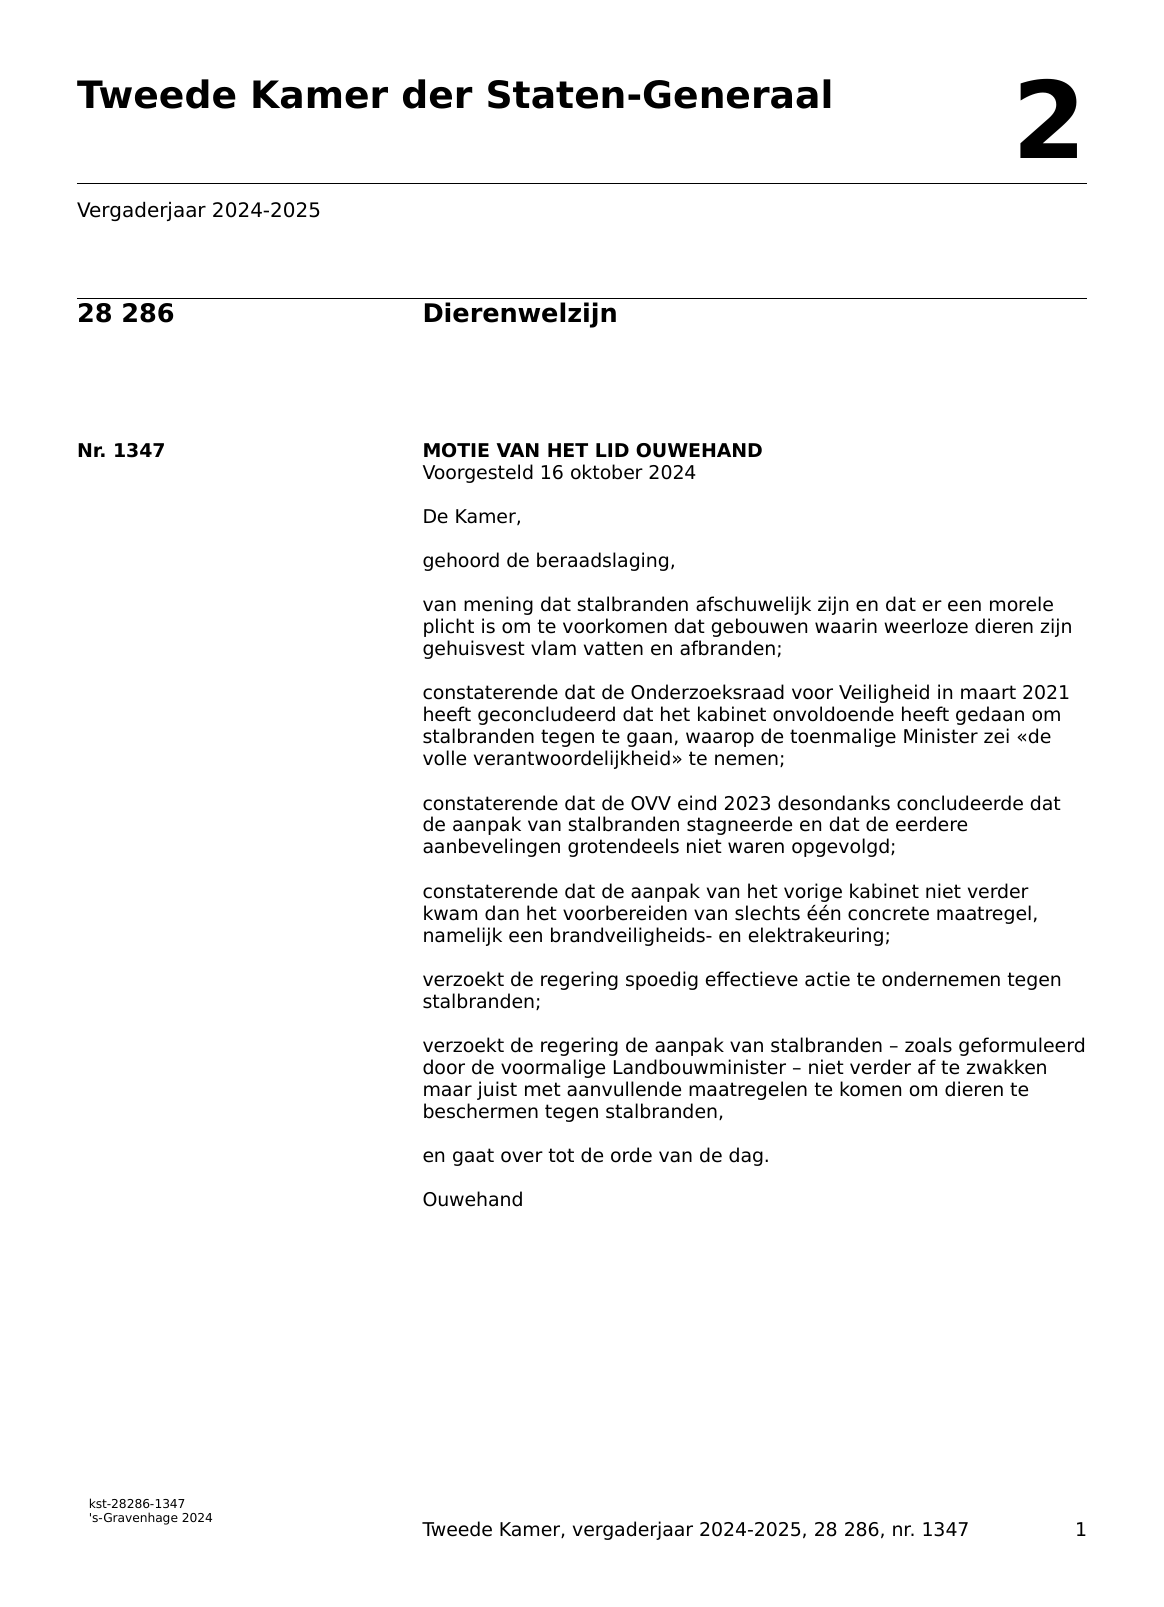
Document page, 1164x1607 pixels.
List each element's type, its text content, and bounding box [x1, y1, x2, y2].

text verzoekt de regering spoedig effectieve actie te ondernemen tegen stalbranden; [422, 969, 1087, 1013]
subtitle 28 286 Dierenwelzijn [77, 299, 1087, 329]
text constaterende dat de Onderzoeksraad voor Veiligheid in maart 2021 heeft geconcludeerd dat het kabinet onvoldoende heeft gedaan om stalbranden tegen te gaan, waarop de toenmalige Minister zei «de volle verantwoordelijkheid» te nemen; [422, 682, 1087, 770]
subtitle Nr. 1347 MOTIE VAN HET LID OUWEHAND [77, 440, 1087, 462]
table_header Tweede Kamer der Staten-Generaal [77, 59, 886, 183]
text van mening dat stalbranden afschuwelijk zijn en dat er een morele plicht is om te voorkomen dat gebouwen waarin weerloze dieren zijn gehuisvest vlam vatten en afbranden; [422, 594, 1087, 660]
table_header 2 [886, 59, 1087, 183]
table_cell Vergaderjaar 2024-2025 [77, 184, 1087, 298]
text Voorgesteld 16 oktober 2024 [422, 462, 1087, 484]
text constaterende dat de OVV eind 2023 desondanks concludeerde dat de aanpak van stalbranden stagneerde en dat de eerdere aanbevelingen grotendeels niet waren opgevolgd; [422, 792, 1087, 858]
text De Kamer, [422, 506, 1087, 528]
text en gaat over tot de orde van de dag. [422, 1145, 1087, 1167]
text constaterende dat de aanpak van het vorige kabinet niet verder kwam dan het voorbereiden van slechts één concrete maatregel, namelijk een brandveiligheids- en elektrakeuring; [422, 881, 1087, 946]
text Ouwehand [422, 1189, 1087, 1211]
text gehoord de beraadslaging, [422, 550, 1087, 572]
text verzoekt de regering de aanpak van stalbranden – zoals geformuleerd door de voormalige Landbouwminister – niet verder af te zwakken maar juist met aanvullende maatregelen te komen om dieren te beschermen tegen stalbranden, [422, 1035, 1087, 1123]
text 's-Gravenhage 2024 [88, 1511, 323, 1525]
text kst-28286-1347 [88, 1497, 323, 1511]
